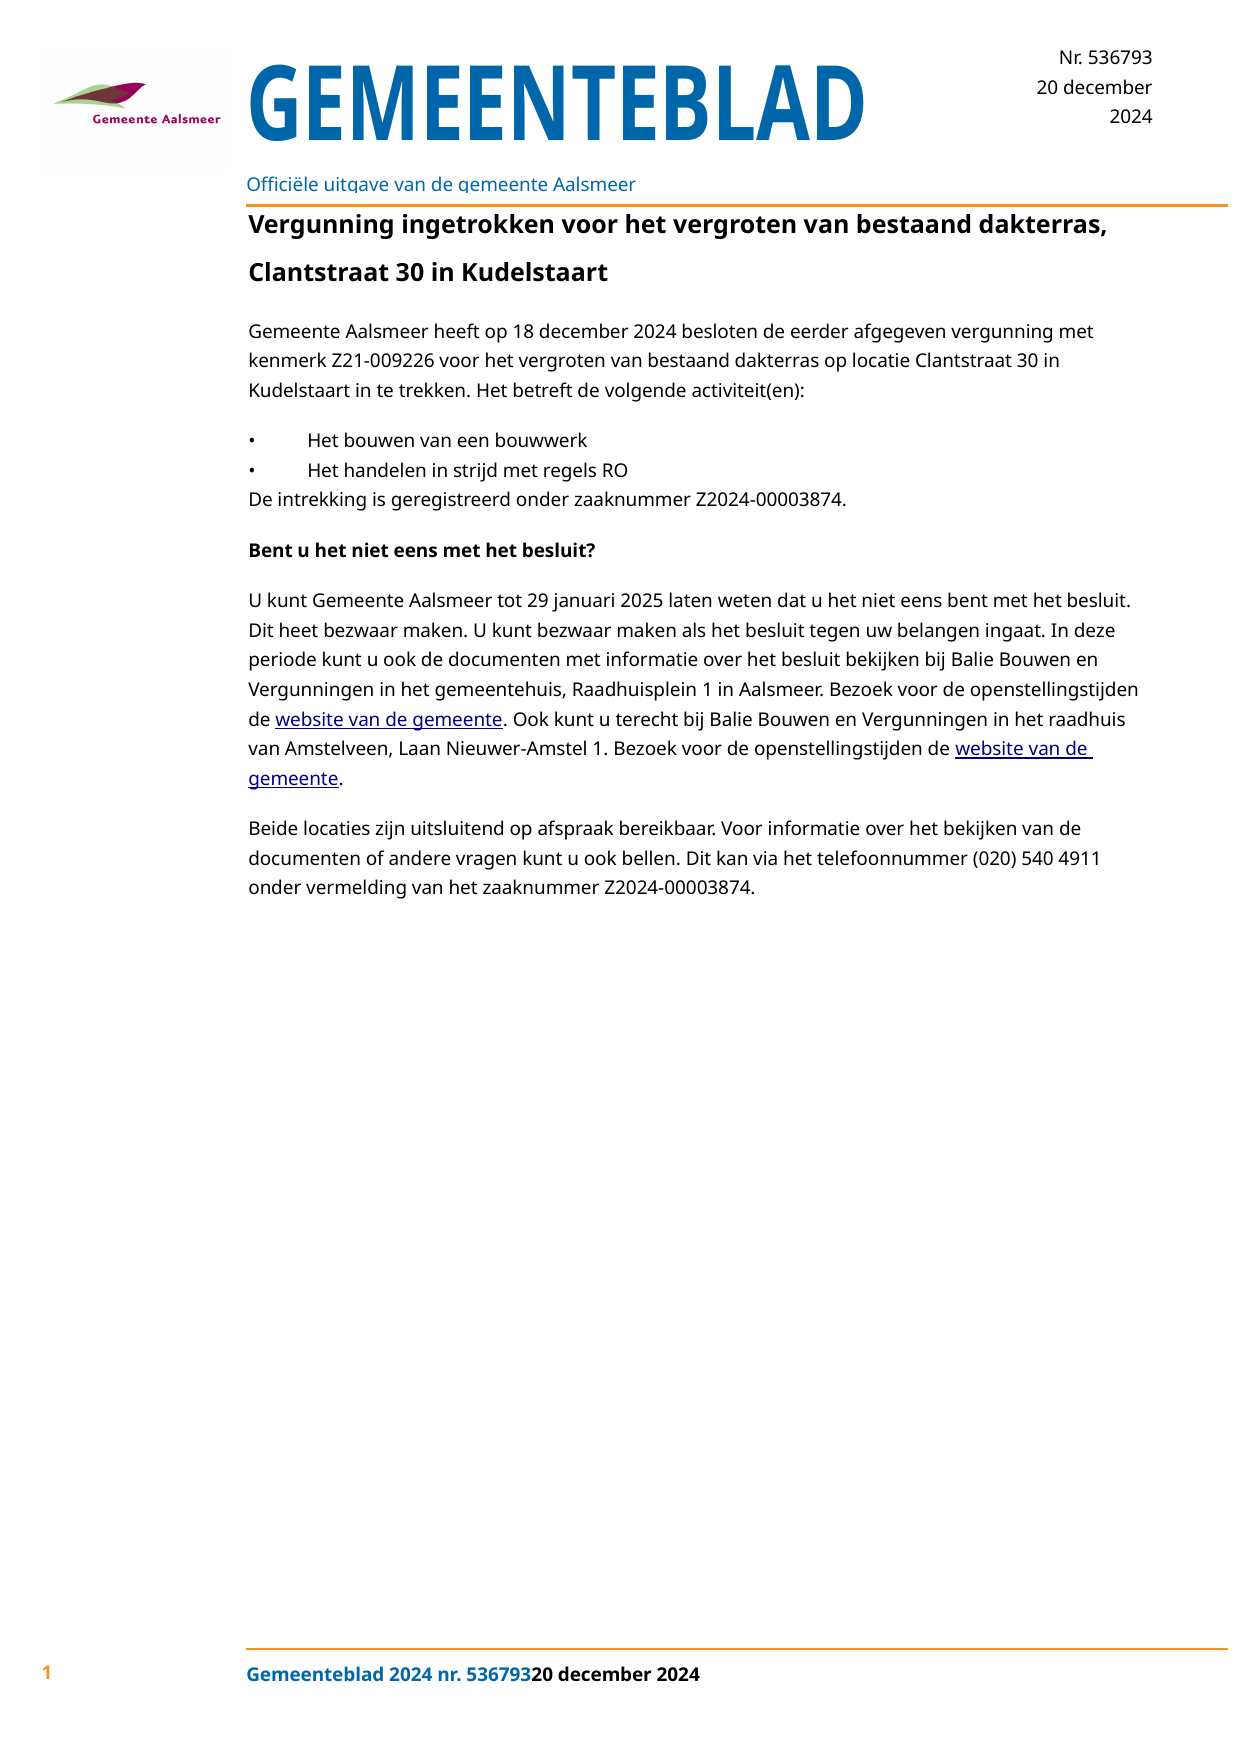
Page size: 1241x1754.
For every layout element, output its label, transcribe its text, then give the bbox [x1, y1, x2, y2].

text Beide locaties zijn uitsluitend op afspraak bereikbaar. Voor informatie over het bekijken van de documenten of andere vragen kunt u ook bellen. Dit kan via het telefoonnummer (020) 540 4911 onder vermelding van het zaaknummer Z2024-00003874. [248, 815, 1152, 900]
text Gemeente Aalsmeer heeft op 18 december 2024 besloten de eerder afgegeven vergunning met kenmerk Z21-009226 voor het vergroten van bestaand dakterras op locatie Clantstraat 30 in Kudelstaart in te trekken. Het betreft de volgende activiteit(en): [248, 318, 1152, 403]
picture [41, 47, 231, 172]
text Vergunning ingetrokken voor het vergroten van bestaand dakterras, Clantstraat 30 in Kudelstaart [248, 207, 1152, 288]
list Het handelen in strijd met regels RO [248, 457, 1152, 483]
text Bent u het niet eens met het besluit? [248, 537, 1152, 563]
list Het bouwen van een bouwwerk [248, 427, 1152, 453]
text U kunt Gemeente Aalsmeer tot 29 januari 2025 laten weten dat u het niet eens bent met het besluit. Dit heet bezwaar maken. U kunt bezwaar maken als het besluit tegen uw belangen ingaat. In deze periode kunt u ook de documenten met informatie over het besluit bekijken bij Balie Bouwen en Vergunningen in het gemeentehuis, Raadhuisplein 1 in Aalsmeer. Bezoek voor de openstellingstijden de website van de gemeente. Ook kunt u terecht bij Balie Bouwen en Vergunningen in het raadhuis van Amstelveen, Laan Nieuwer-Amstel 1. Bezoek voor de openstellingstijden de website van de gemeente. [248, 587, 1152, 791]
text De intrekking is geregistreerd onder zaaknummer Z2024-00003874. [248, 487, 1152, 512]
